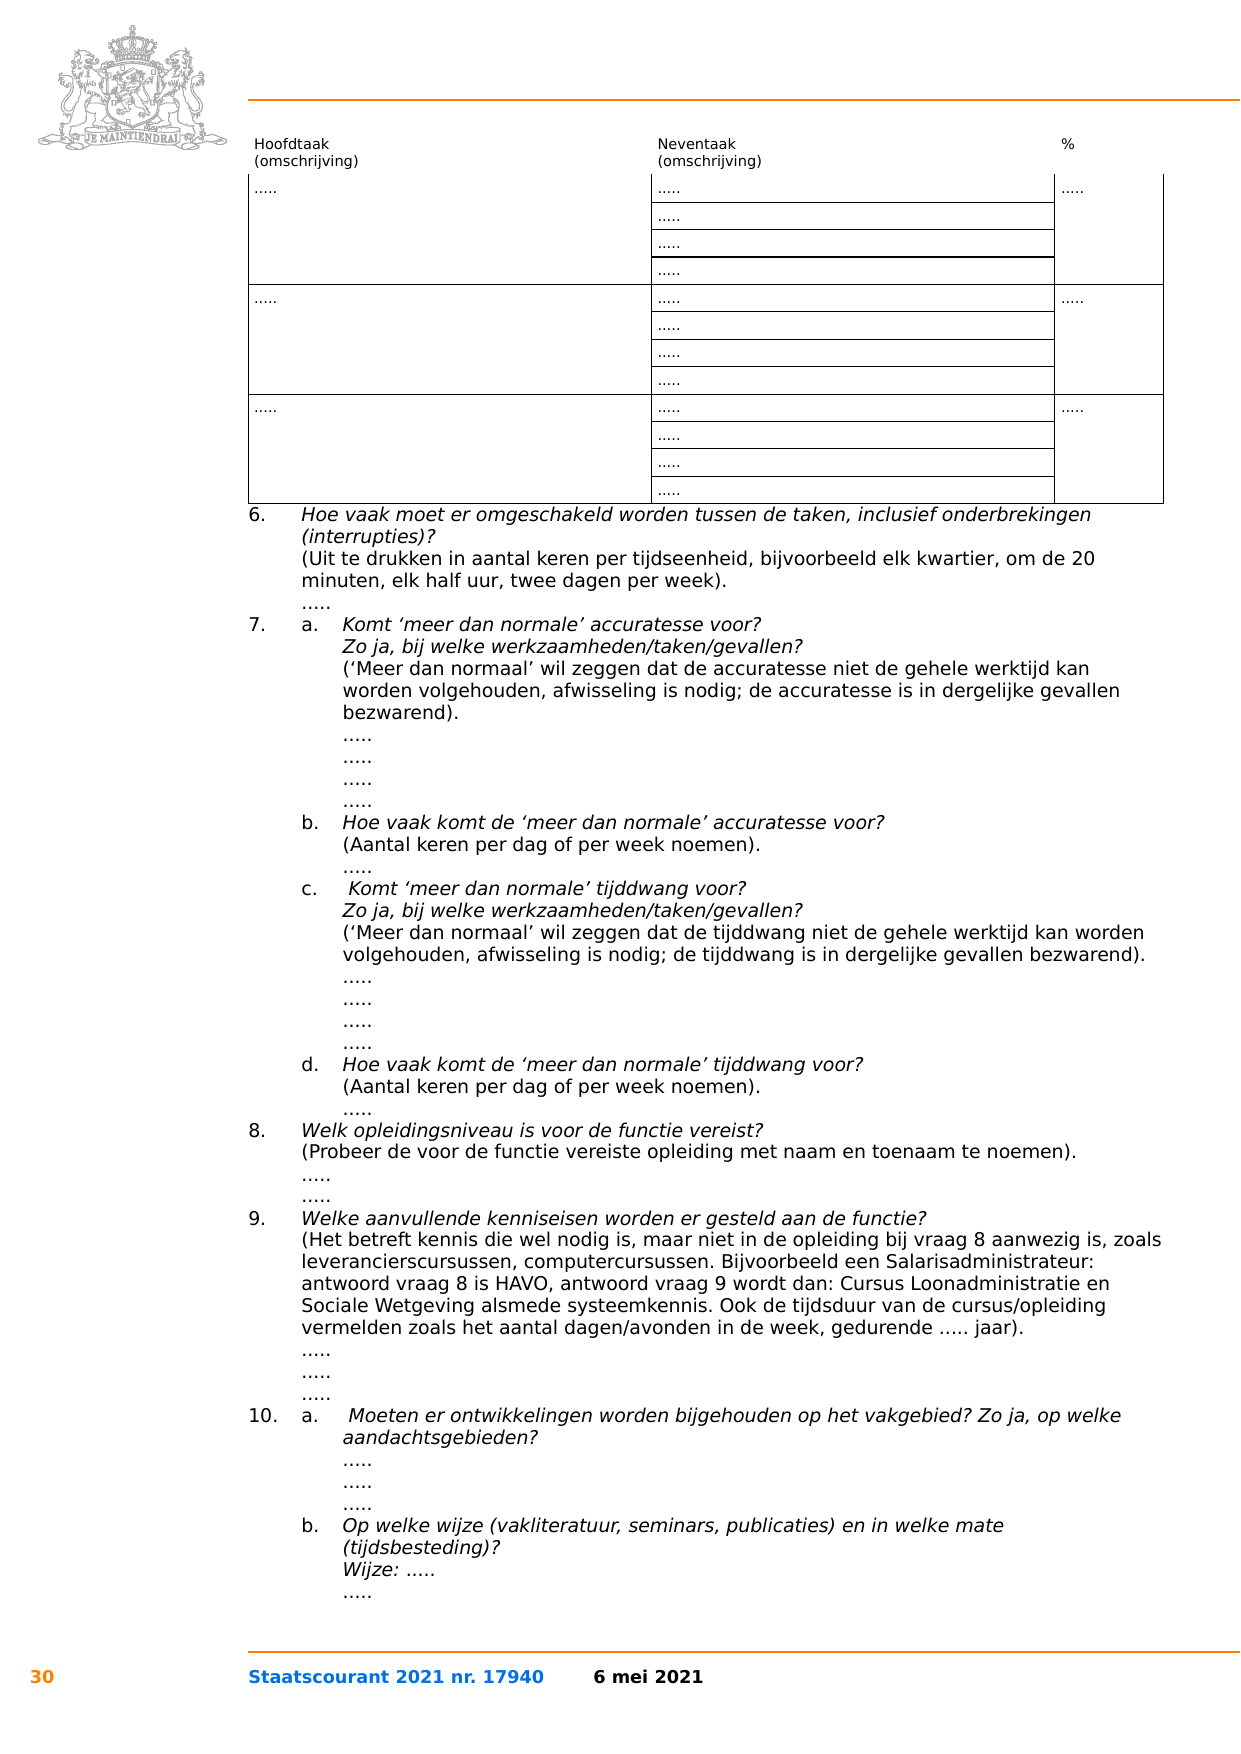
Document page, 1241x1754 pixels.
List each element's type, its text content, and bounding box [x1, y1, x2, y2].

text b. Hoe vaak komt de ‘meer dan normale’ accuratesse voor? [301, 812, 1163, 834]
table_cell ..... [1055, 395, 1163, 503]
text ..... [301, 1163, 1163, 1185]
table_cell ..... [652, 312, 1054, 339]
text ..... [301, 1383, 1163, 1405]
table_cell ..... [652, 175, 1054, 202]
text 7. a. Komt ‘meer dan normale’ accuratesse voor? [248, 614, 1163, 636]
text 8. Welk opleidingsniveau is voor de functie vereist? [248, 1119, 1163, 1141]
table_cell ..... [652, 395, 1054, 421]
text ..... [342, 1009, 1163, 1032]
text ..... [301, 1339, 1163, 1361]
table_cell ..... [1055, 175, 1163, 284]
text 10. a. Moeten er ontwikkelingen worden bijgehouden op het vakgebied? Zo ja, op welke aandachtsgebieden? [248, 1405, 1163, 1449]
text ..... [342, 856, 1163, 878]
text ..... [342, 988, 1163, 1009]
text ..... [342, 724, 1163, 746]
text ..... [342, 768, 1163, 790]
text c. Komt ‘meer dan normale’ tijddwang voor? [301, 878, 1163, 900]
text ..... [342, 966, 1163, 988]
table_cell ..... [249, 175, 651, 284]
table_cell ..... [1055, 285, 1163, 393]
table_cell ..... [652, 258, 1054, 284]
text (Aantal keren per dag of per week noemen). [342, 1076, 1163, 1097]
text ..... [342, 1493, 1163, 1515]
text ..... [342, 1449, 1163, 1471]
text ..... [301, 592, 1163, 614]
text (‘Meer dan normaal’ wil zeggen dat de accuratesse niet de gehele werktijd kan worden volgehouden, afwisseling is nodig; de accuratesse is in dergelijke gevallen bezwarend). [342, 658, 1163, 724]
table_cell ..... [249, 285, 651, 393]
picture [38, 25, 227, 150]
text ..... [342, 790, 1163, 812]
text ..... [301, 1185, 1163, 1207]
text Zo ja, bij welke werkzaamheden/taken/gevallen? [342, 900, 1163, 922]
table_cell ..... [652, 477, 1054, 503]
table_cell ..... [652, 203, 1054, 229]
text ..... [342, 1471, 1163, 1493]
table_header Hoofdtaak (omschrijving) [249, 131, 651, 174]
table_cell ..... [652, 422, 1054, 448]
text Zo ja, bij welke werkzaamheden/taken/gevallen? [342, 636, 1163, 658]
text 6. Hoe vaak moet er omgeschakeld worden tussen de taken, inclusief onderbrekingen (interrupties)? [248, 504, 1163, 548]
text d. Hoe vaak komt de ‘meer dan normale’ tijddwang voor? [301, 1053, 1163, 1076]
text (Het betreft kennis die wel nodig is, maar niet in de opleiding bij vraag 8 aanwezig is, zoals leverancierscursussen, computercursussen. Bijvoorbeeld een Salarisadministrateur: antwoord vraag 8 is HAVO, antwoord vraag 9 wordt dan: Cursus Loonadministratie en Sociale Wetgeving alsmede systeemkennis. Ook de tijdsduur van de cursus/opleiding vermelden zoals het aantal dagen/avonden in de week, gedurende ..... jaar). [301, 1229, 1163, 1339]
text b. Op welke wijze (vakliteratuur, seminars, publicaties) en in welke mate (tijdsbesteding)? [301, 1515, 1163, 1559]
table_cell ..... [249, 395, 651, 503]
text ..... [342, 1097, 1163, 1119]
table_header % [1055, 131, 1163, 174]
text ..... [342, 1581, 1163, 1603]
text ..... [301, 1361, 1163, 1383]
text ..... [342, 746, 1163, 768]
table_cell ..... [652, 367, 1054, 393]
text 9. Welke aanvullende kenniseisen worden er gesteld aan de functie? [248, 1207, 1163, 1229]
table_cell ..... [652, 449, 1054, 476]
text Wijze: ..... [342, 1559, 1163, 1581]
table_header Neventaak (omschrijving) [652, 131, 1054, 174]
table_cell ..... [652, 340, 1054, 366]
table_cell ..... [652, 230, 1054, 256]
text ..... [342, 1032, 1163, 1053]
text (Probeer de voor de functie vereiste opleiding met naam en toenaam te noemen). [301, 1141, 1163, 1163]
text (‘Meer dan normaal’ wil zeggen dat de tijddwang niet de gehele werktijd kan worden volgehouden, afwisseling is nodig; de tijddwang is in dergelijke gevallen bezwarend). [342, 922, 1163, 966]
text (Uit te drukken in aantal keren per tijdseenheid, bijvoorbeeld elk kwartier, om de 20 minuten, elk half uur, twee dagen per week). [301, 548, 1163, 592]
table_cell ..... [652, 285, 1054, 311]
text (Aantal keren per dag of per week noemen). [342, 834, 1163, 856]
